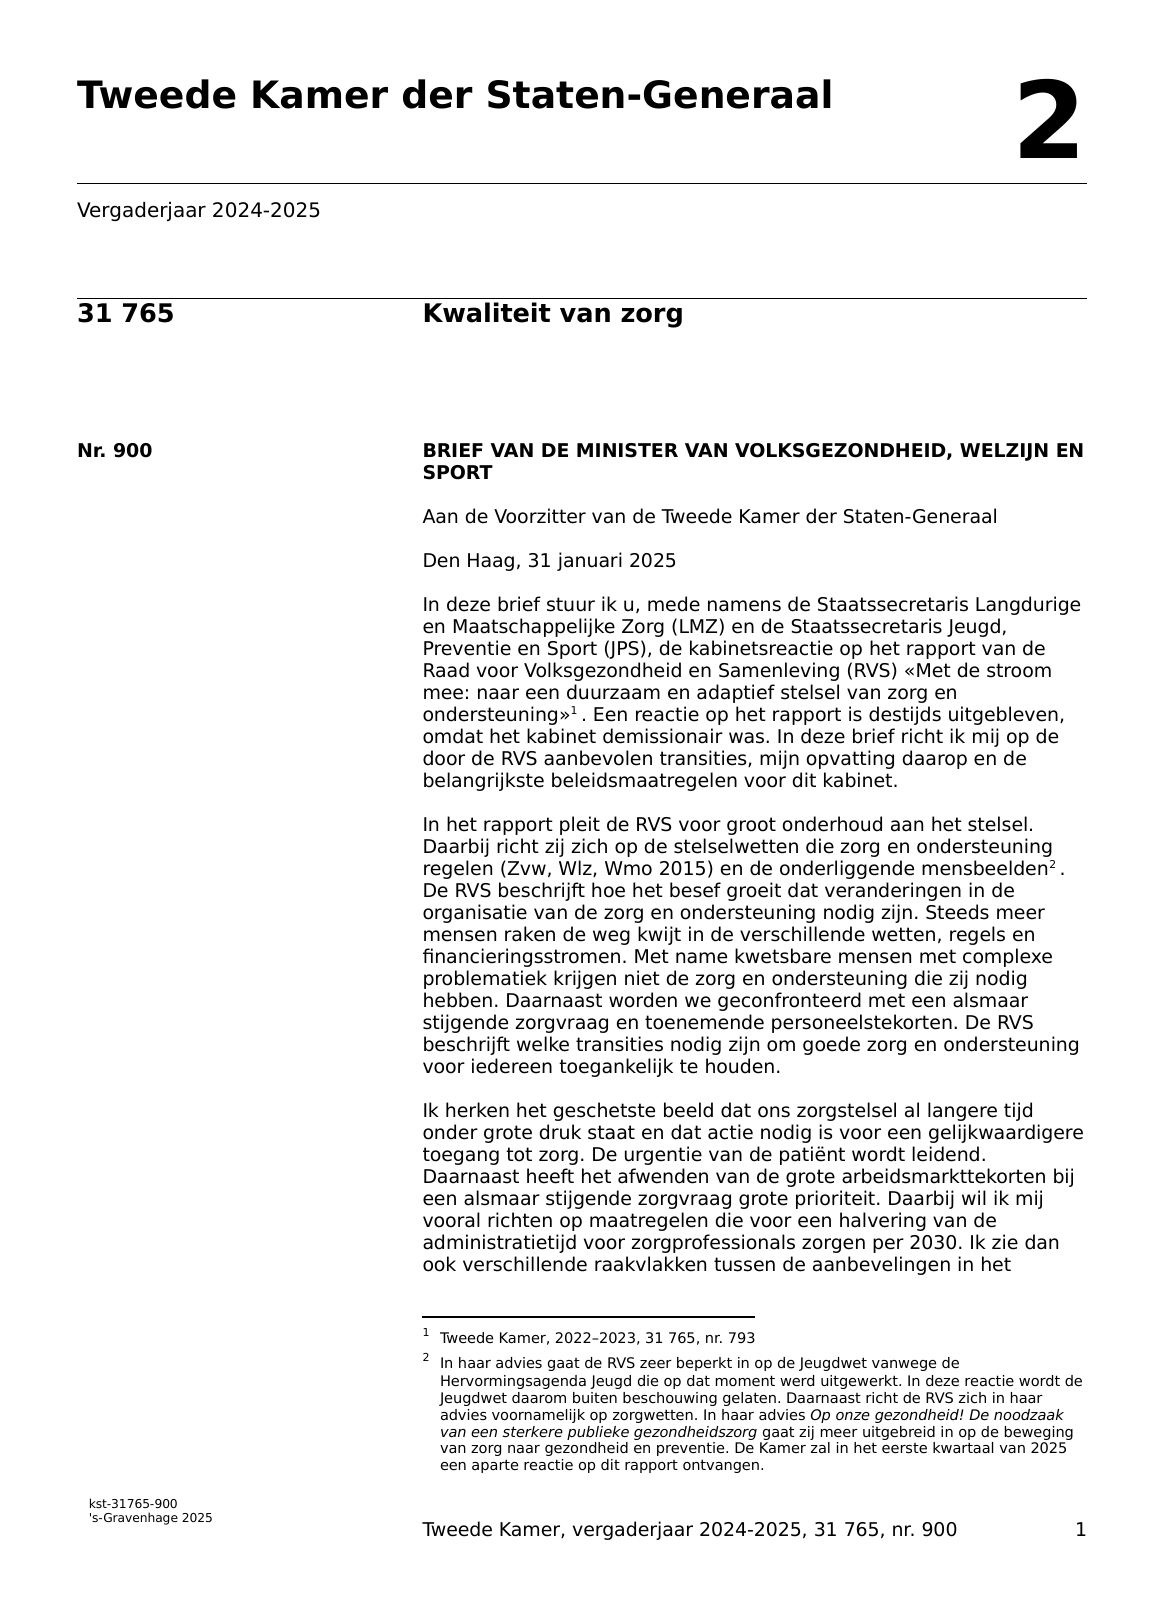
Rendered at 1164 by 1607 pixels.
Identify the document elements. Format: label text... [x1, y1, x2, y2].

text Den Haag, 31 januari 2025 [422, 550, 1087, 572]
text Ik herken het geschetste beeld dat ons zorgstelsel al langere tijd onder grote druk staat en dat actie nodig is voor een gelijkwaardigere toegang tot zorg. De urgentie van de patiënt wordt leidend. Daarnaast heeft het afwenden van de grote arbeidsmarkttekorten bij een alsmaar stijgende zorgvraag grote prioriteit. Daarbij wil ik mij vooral richten op maatregelen die voor een halvering van de administratietijd voor zorgprofessionals zorgen per 2030. Ik zie dan ook verschillende raakvlakken tussen de aanbevelingen in het [422, 1100, 1087, 1276]
text 's-Gravenhage 2025 [88, 1511, 323, 1525]
text Tweede Kamer, 2022–2023, 31 765, nr. 793 [422, 1326, 1087, 1348]
text In deze brief stuur ik u, mede namens de Staatssecretaris Langdurige en Maatschappelijke Zorg (LMZ) en de Staatssecretaris Jeugd, Preventie en Sport (JPS), de kabinetsreactie op het rapport van de Raad voor Volksgezondheid en Samenleving (RVS) «Met de stroom mee: naar een duurzaam en adaptief stelsel van zorg en ondersteuning». Een reactie op het rapport is destijds uitgebleven, omdat het kabinet demissionair was. In deze brief richt ik mij op de door de RVS aanbevolen transities, mijn opvatting daarop en de belangrijkste beleidsmaatregelen voor dit kabinet. [422, 594, 1087, 792]
text In haar advies gaat de RVS zeer beperkt in op de Jeugdwet vanwege de Hervormingsagenda Jeugd die op dat moment werd uitgewerkt. In deze reactie wordt de Jeugdwet daarom buiten beschouwing gelaten. Daarnaast richt de RVS zich in haar advies voornamelijk op zorgwetten. In haar advies Op onze gezondheid! De noodzaak van een sterkere publieke gezondheidszorg gaat zij meer uitgebreid in op de beweging van zorg naar gezondheid en preventie. De Kamer zal in het eerste kwartaal van 2025 een aparte reactie op dit rapport ontvangen. [422, 1351, 1087, 1474]
text In het rapport pleit de RVS voor groot onderhoud aan het stelsel. Daarbij richt zij zich op de stelselwetten die zorg en ondersteuning regelen (Zvw, Wlz, Wmo 2015) en de onderliggende mensbeelden. De RVS beschrijft hoe het besef groeit dat veranderingen in de organisatie van de zorg en ondersteuning nodig zijn. Steeds meer mensen raken de weg kwijt in de verschillende wetten, regels en financieringsstromen. Met name kwetsbare mensen met complexe problematiek krijgen niet de zorg en ondersteuning die zij nodig hebben. Daarnaast worden we geconfronteerd met een alsmaar stijgende zorgvraag en toenemende personeelstekorten. De RVS beschrijft welke transities nodig zijn om goede zorg en ondersteuning voor iedereen toegankelijk te houden. [422, 814, 1087, 1078]
subtitle Nr. 900 BRIEF VAN DE MINISTER VAN VOLKSGEZONDHEID, WELZIJN EN SPORT [77, 440, 1087, 484]
table_header Tweede Kamer der Staten-Generaal [77, 59, 886, 183]
table_cell Vergaderjaar 2024-2025 [77, 184, 1087, 298]
table_header 2 [886, 59, 1087, 183]
subtitle 31 765 Kwaliteit van zorg [77, 299, 1087, 329]
text kst-31765-900 [88, 1497, 323, 1511]
text Aan de Voorzitter van de Tweede Kamer der Staten-Generaal [422, 506, 1087, 528]
